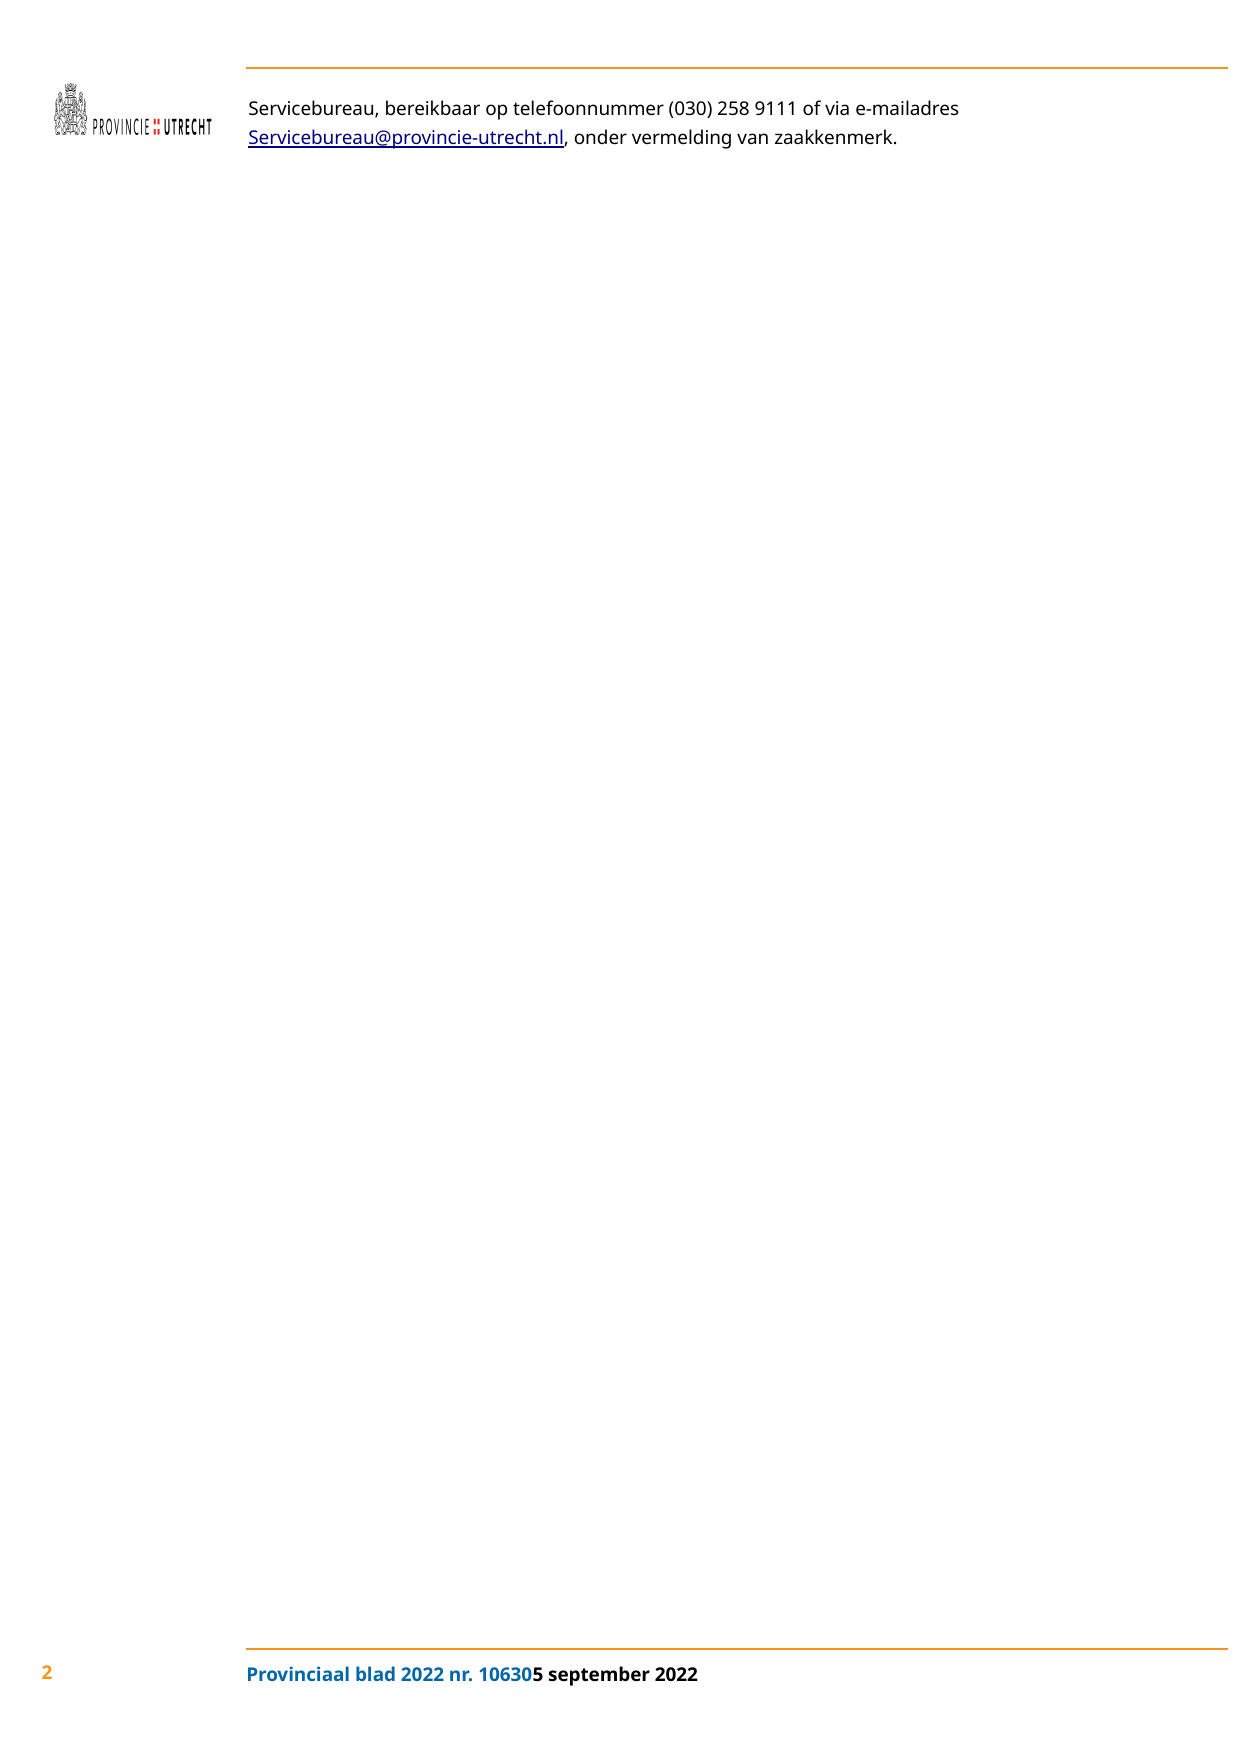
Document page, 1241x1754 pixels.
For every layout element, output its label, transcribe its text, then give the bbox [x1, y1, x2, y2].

text Servicebureau, bereikbaar op telefoonnummer (030) 258 9111 of via e-mailadres Servicebureau@provincie-utrecht.nl, onder vermelding van zaakkenmerk. [248, 95, 1152, 150]
picture [41, 47, 231, 172]
